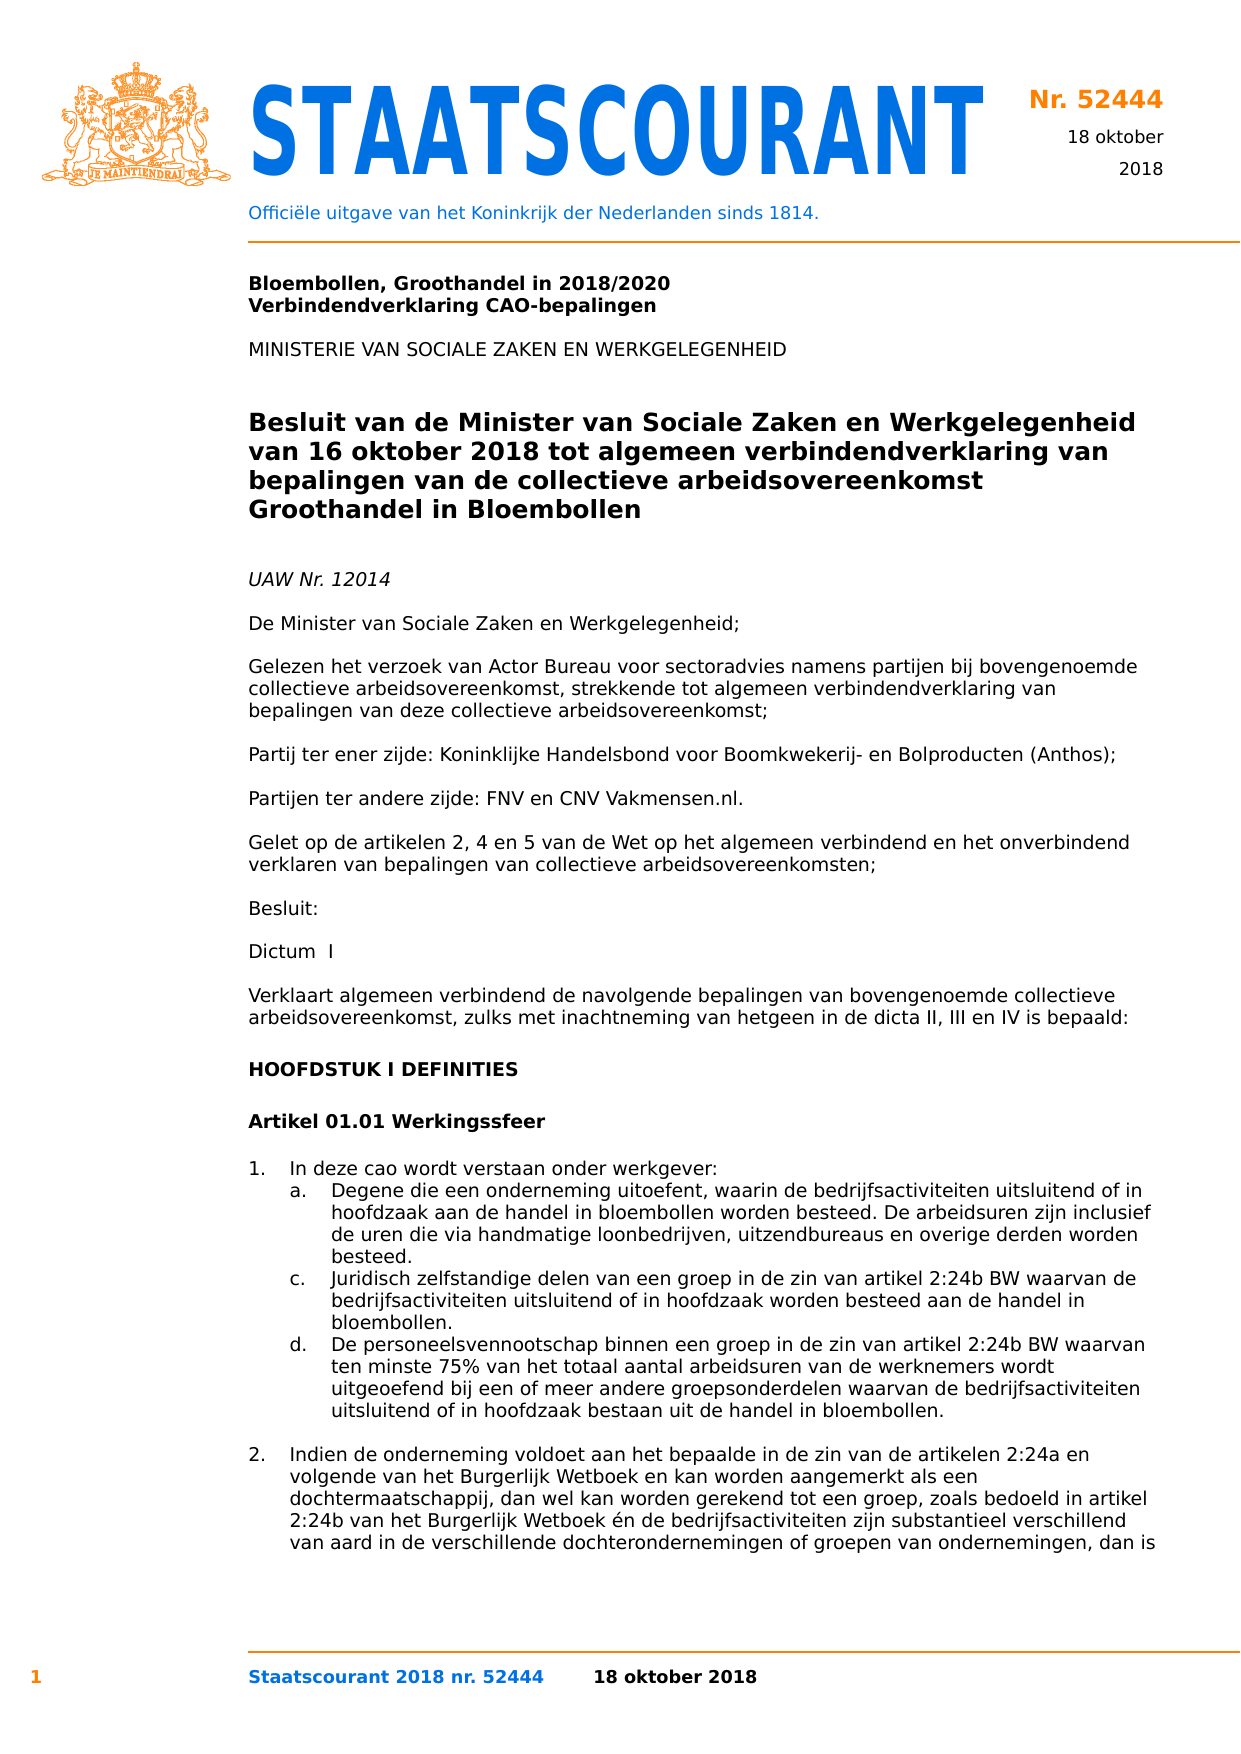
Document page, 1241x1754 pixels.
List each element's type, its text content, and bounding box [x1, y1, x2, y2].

subtitle Artikel 01.01 Werkingssfeer [248, 1111, 1163, 1133]
table_header STAATSCOURANT [248, 62, 998, 203]
text MINISTERIE VAN SOCIALE ZAKEN EN WERKGELEGENHEID [248, 339, 1163, 361]
subtitle HOOFDSTUK I DEFINITIES [248, 1059, 1163, 1081]
text c. Juridisch zelfstandige delen van een groep in de zin van artikel 2:24b BW waarvan de bedrijfsactiviteiten uitsluitend of in hoofdzaak worden besteed aan de handel in bloembollen. [289, 1268, 1163, 1334]
table_cell 18 oktober [998, 121, 1240, 153]
text Partijen ter andere zijde: FNV en CNV Vakmensen.nl. [248, 788, 1163, 810]
text Partij ter ener zijde: Koninklijke Handelsbond voor Boomkwekerij- en Bolproducten (Anthos); [248, 744, 1163, 766]
table_cell Officiële uitgave van het Koninkrijk der Nederlanden sinds 1814. [248, 203, 1240, 241]
text UAW Nr. 12014 [248, 568, 1163, 591]
text Verbindendverklaring CAO-bepalingen [248, 295, 1163, 317]
text Gelezen het verzoek van Actor Bureau voor sectoradvies namens partijen bij bovengenoemde collectieve arbeidsovereenkomst, strekkende tot algemeen verbindendverklaring van bepalingen van deze collectieve arbeidsovereenkomst; [248, 656, 1163, 722]
text 2. Indien de onderneming voldoet aan het bepaalde in de zin van de artikelen 2:24a en volgende van het Burgerlijk Wetboek en kan worden aangemerkt als een dochtermaatschappij, dan wel kan worden gerekend tot een groep, zoals bedoeld in artikel 2:24b van het Burgerlijk Wetboek én de bedrijfsactiviteiten zijn substantieel verschillend van aard in de verschillende dochterondernemingen of groepen van ondernemingen, dan is [248, 1444, 1163, 1554]
table_header [25, 62, 248, 241]
text Verklaart algemeen verbindend de navolgende bepalingen van bovengenoemde collectieve arbeidsovereenkomst, zulks met inachtneming van hetgeen in de dicta II, III en IV is bepaald: [248, 985, 1163, 1029]
table_cell 2018 [998, 153, 1240, 203]
text a. Degene die een onderneming uitoefent, waarin de bedrijfsactiviteiten uitsluitend of in hoofdzaak aan de handel in bloembollen worden besteed. De arbeidsuren zijn inclusief de uren die via handmatige loonbedrijven, uitzendbureaus en overige derden worden besteed. [289, 1180, 1163, 1268]
text Dictum I [248, 941, 1163, 963]
text Gelet op de artikelen 2, 4 en 5 van de Wet op het algemeen verbindend en het onverbindend verklaren van bepalingen van collectieve arbeidsovereenkomsten; [248, 832, 1163, 876]
picture [41, 62, 231, 186]
text Bloembollen, Groothandel in 2018/2020 [248, 273, 1163, 295]
text d. De personeelsvennootschap binnen een groep in de zin van artikel 2:24b BW waarvan ten minste 75% van het totaal aantal arbeidsuren van de werknemers wordt uitgeoefend bij een of meer andere groepsonderdelen waarvan de bedrijfsactiviteiten uitsluitend of in hoofdzaak bestaan uit de handel in bloembollen. [289, 1334, 1163, 1422]
subtitle Besluit van de Minister van Sociale Zaken en Werkgelegenheid van 16 oktober 2018 tot algemeen verbindendverklaring van bepalingen van de collectieve arbeidsovereenkomst Groothandel in Bloembollen [248, 408, 1163, 525]
text 1. In deze cao wordt verstaan onder werkgever: [248, 1158, 1163, 1180]
text Besluit: [248, 898, 1163, 919]
table_header Nr. 52444 [998, 62, 1240, 121]
text De Minister van Sociale Zaken en Werkgelegenheid; [248, 612, 1163, 634]
